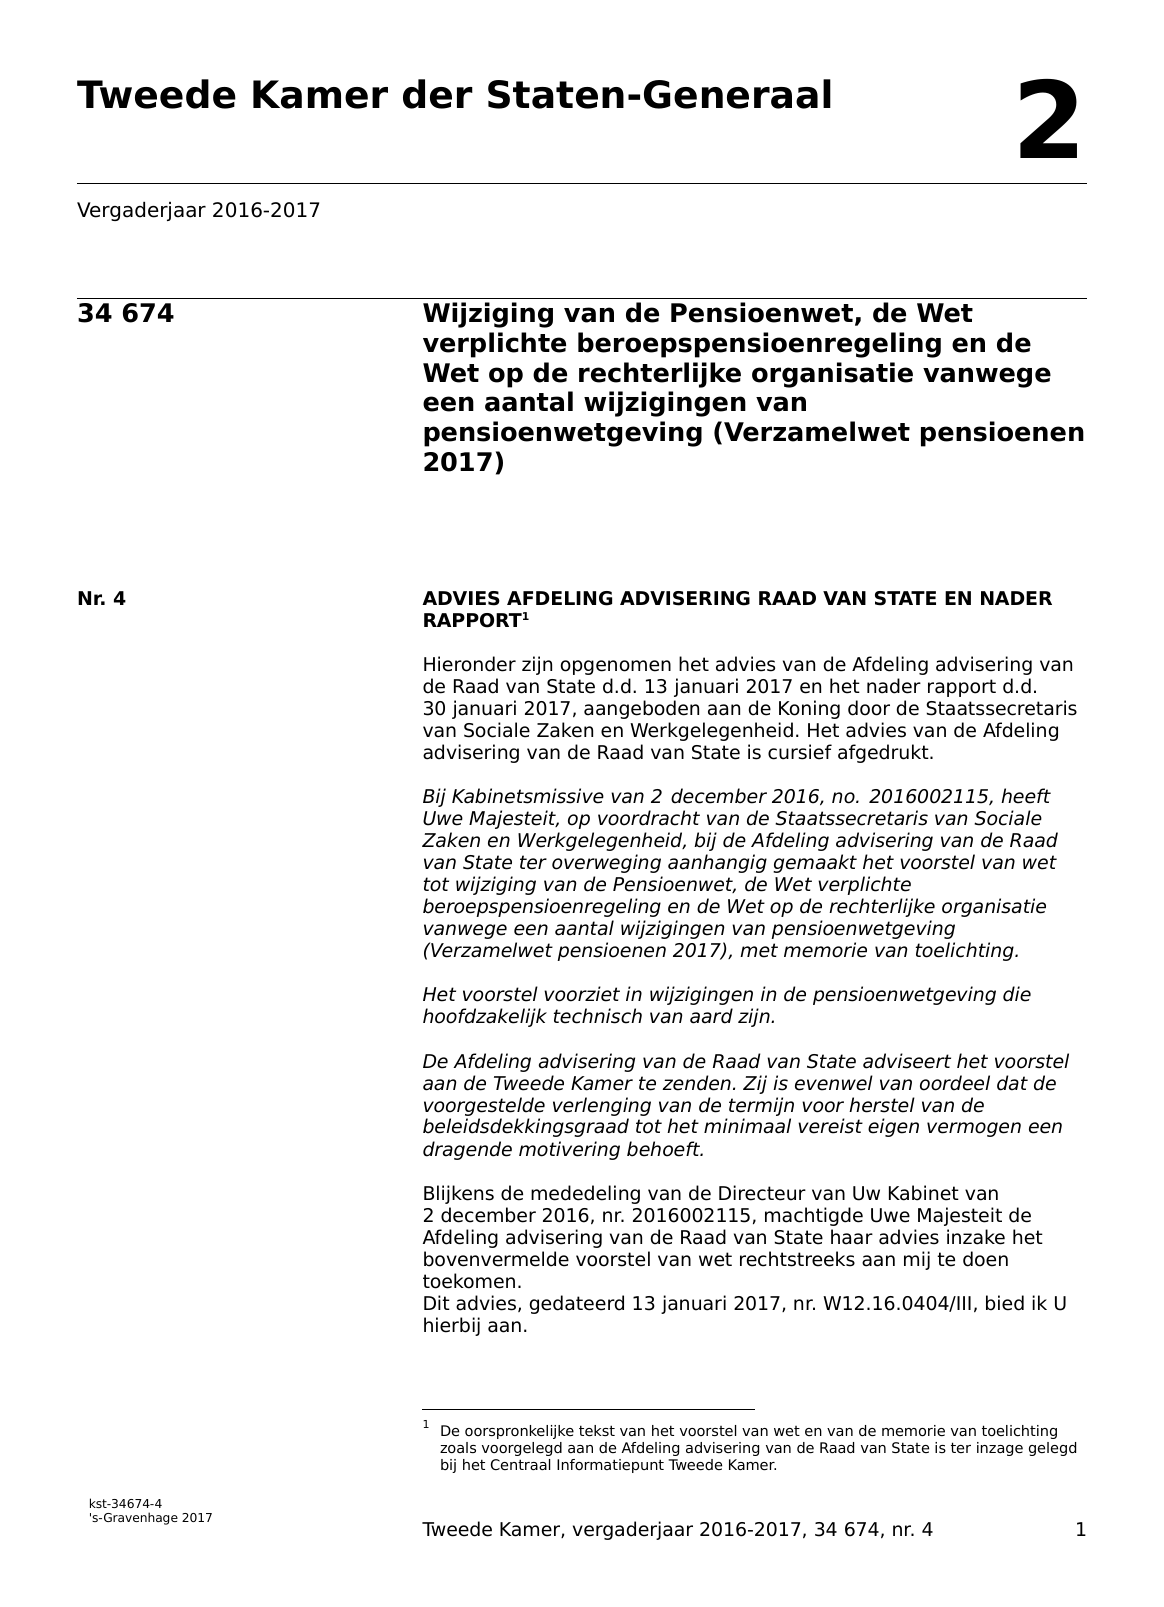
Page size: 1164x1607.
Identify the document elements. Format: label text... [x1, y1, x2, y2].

subtitle Nr. 4 ADVIES AFDELING ADVISERING RAAD VAN STATE EN NADER RAPPORT [77, 588, 1087, 632]
table_header Tweede Kamer der Staten-Generaal [77, 59, 886, 183]
text Hieronder zijn opgenomen het advies van de Afdeling advisering van de Raad van State d.d. 13 januari 2017 en het nader rapport d.d. 30 januari 2017, aangeboden aan de Koning door de Staatssecretaris van Sociale Zaken en Werkgelegenheid. Het advies van de Afdeling advisering van de Raad van State is cursief afgedrukt. [422, 654, 1087, 764]
text Dit advies, gedateerd 13 januari 2017, nr. W12.16.0404/III, bied ik U hierbij aan. [422, 1292, 1087, 1336]
text De Afdeling advisering van de Raad van State adviseert het voorstel aan de Tweede Kamer te zenden. Zij is evenwel van oordeel dat de voorgestelde verlenging van de termijn voor herstel van de beleidsdekkingsgraad tot het minimaal vereist eigen vermogen een dragende motivering behoeft. [422, 1051, 1087, 1160]
text Blijkens de mededeling van de Directeur van Uw Kabinet van 2 december 2016, nr. 2016002115, machtigde Uwe Majesteit de Afdeling advisering van de Raad van State haar advies inzake het bovenvermelde voorstel van wet rechtstreeks aan mij te doen toekomen. [422, 1183, 1087, 1292]
table_header 2 [886, 59, 1087, 183]
subtitle 34 674 Wijziging van de Pensioenwet, de Wet verplichte beroepspensioenregeling en de Wet op de rechterlijke organisatie vanwege een aantal wijzigingen van pensioenwetgeving (Verzamelwet pensioenen 2017) [77, 299, 1087, 477]
table_cell Vergaderjaar 2016-2017 [77, 184, 1087, 298]
text De oorspronkelijke tekst van het voorstel van wet en van de memorie van toelichting zoals voorgelegd aan de Afdeling advisering van de Raad van State is ter inzage gelegd bij het Centraal Informatiepunt Tweede Kamer. [422, 1418, 1087, 1474]
text Bij Kabinetsmissive van 2 december 2016, no. 2016002115, heeft Uwe Majesteit, op voordracht van de Staatssecretaris van Sociale Zaken en Werkgelegenheid, bij de Afdeling advisering van de Raad van State ter overweging aanhangig gemaakt het voorstel van wet tot wijziging van de Pensioenwet, de Wet verplichte beroepspensioenregeling en de Wet op de rechterlijke organisatie vanwege een aantal wijzigingen van pensioenwetgeving (Verzamelwet pensioenen 2017), met memorie van toelichting. [422, 786, 1087, 962]
text kst-34674-4 [88, 1497, 323, 1511]
text Het voorstel voorziet in wijzigingen in de pensioenwetgeving die hoofdzakelijk technisch van aard zijn. [422, 984, 1087, 1028]
text 's-Gravenhage 2017 [88, 1511, 323, 1525]
